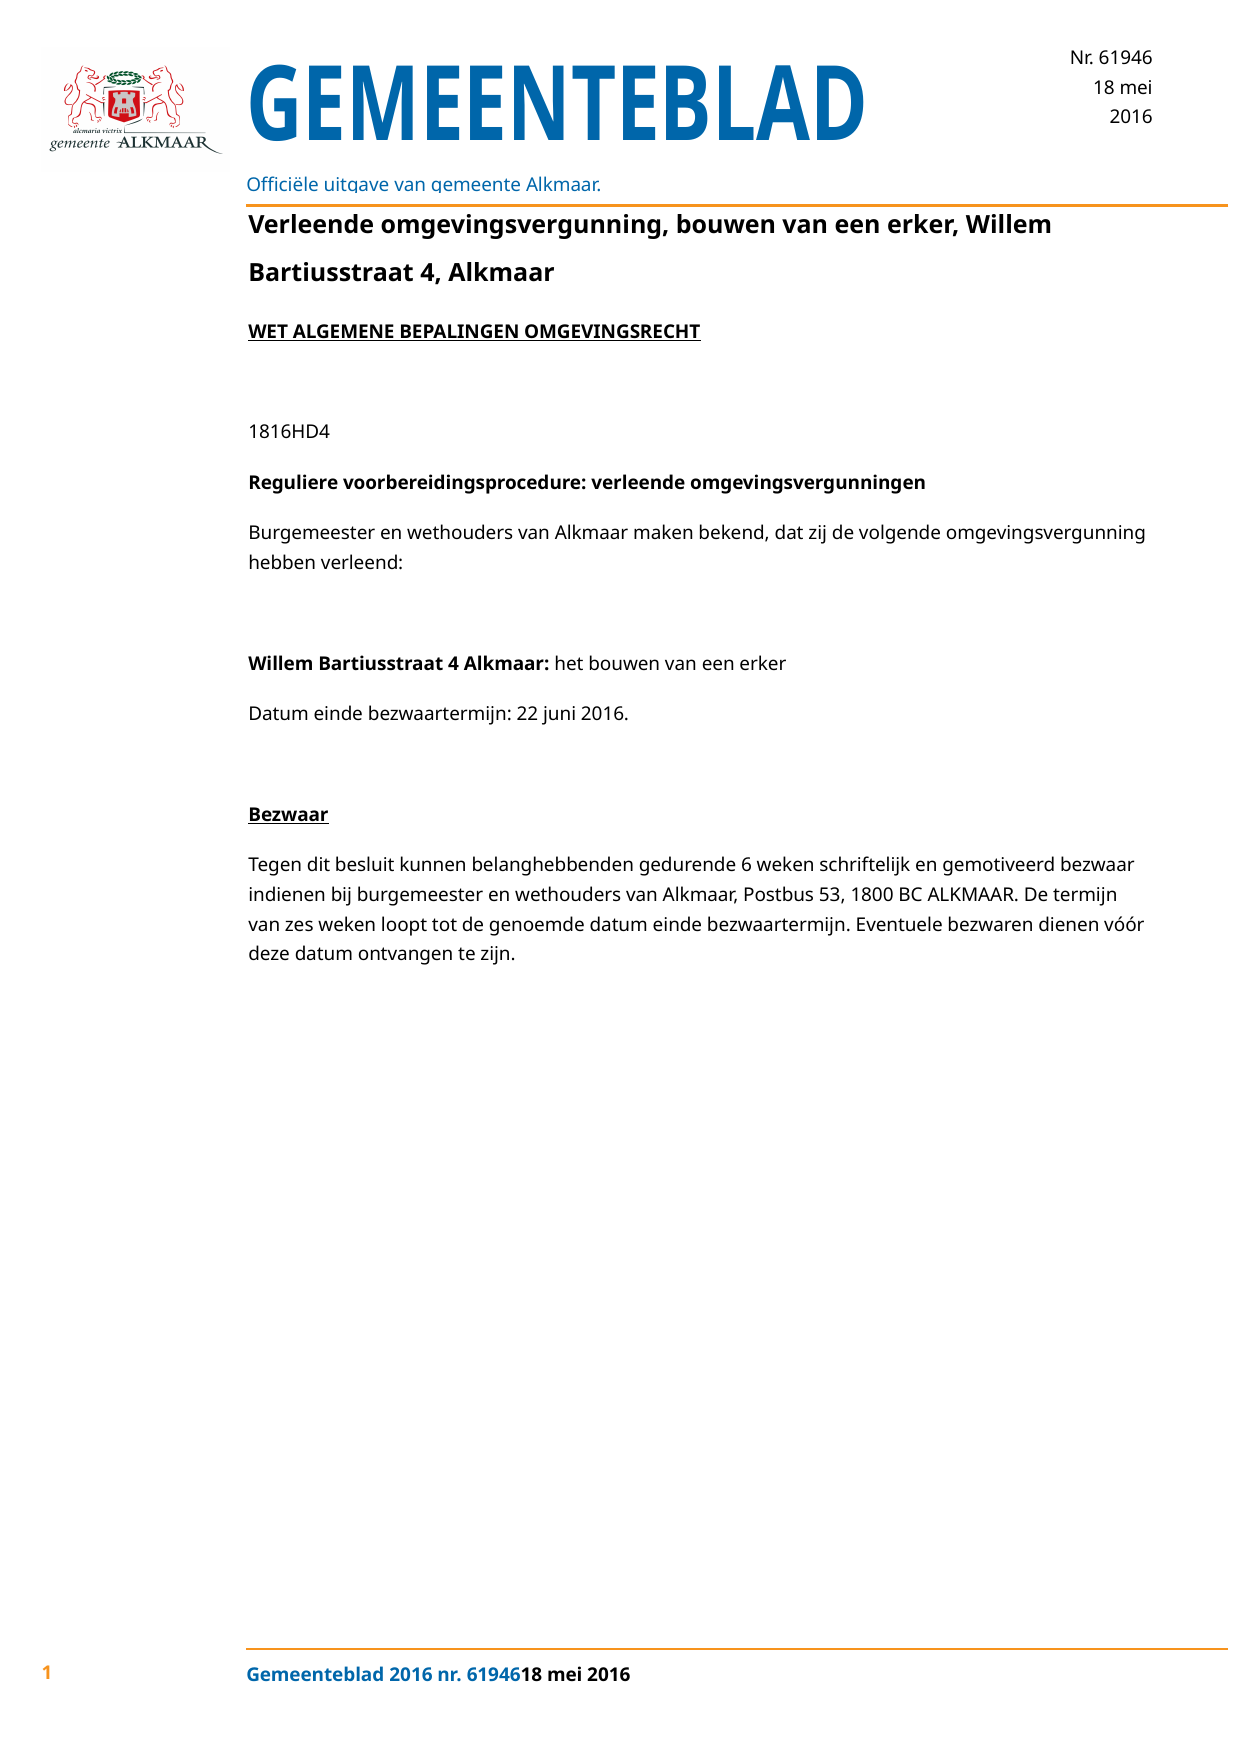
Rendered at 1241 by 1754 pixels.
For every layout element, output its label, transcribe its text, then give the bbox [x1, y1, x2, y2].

text WET ALGEMENE BEPALINGEN OMGEVINGSRECHT [248, 318, 1152, 344]
text Bezwaar [248, 801, 1152, 827]
text Reguliere voorbereidingsprocedure: verleende omgevingsvergunningen [248, 469, 1152, 495]
text Verleende omgevingsvergunning, bouwen van een erker, Willem Bartiusstraat 4, Alkmaar [248, 207, 1152, 288]
text Datum einde bezwaartermijn: 22 juni 2016. [248, 700, 1152, 726]
text Burgemeester en wethouders van Alkmaar maken bekend, dat zij de volgende omgevingsvergunning hebben verleend: [248, 519, 1152, 575]
text Willem Bartiusstraat 4 Alkmaar: het bouwen van een erker [248, 650, 1152, 676]
text Tegen dit besluit kunnen belanghebbenden gedurende 6 weken schriftelijk en gemotiveerd bezwaar indienen bij burgemeester en wethouders van Alkmaar, Postbus 53, 1800 BC ALKMAAR. De termijn van zes weken loopt tot de genoemde datum einde bezwaartermijn. Eventuele bezwaren dienen vóór deze datum ontvangen te zijn. [248, 852, 1152, 966]
picture [41, 47, 231, 172]
text 1816HD4 [248, 419, 1152, 444]
